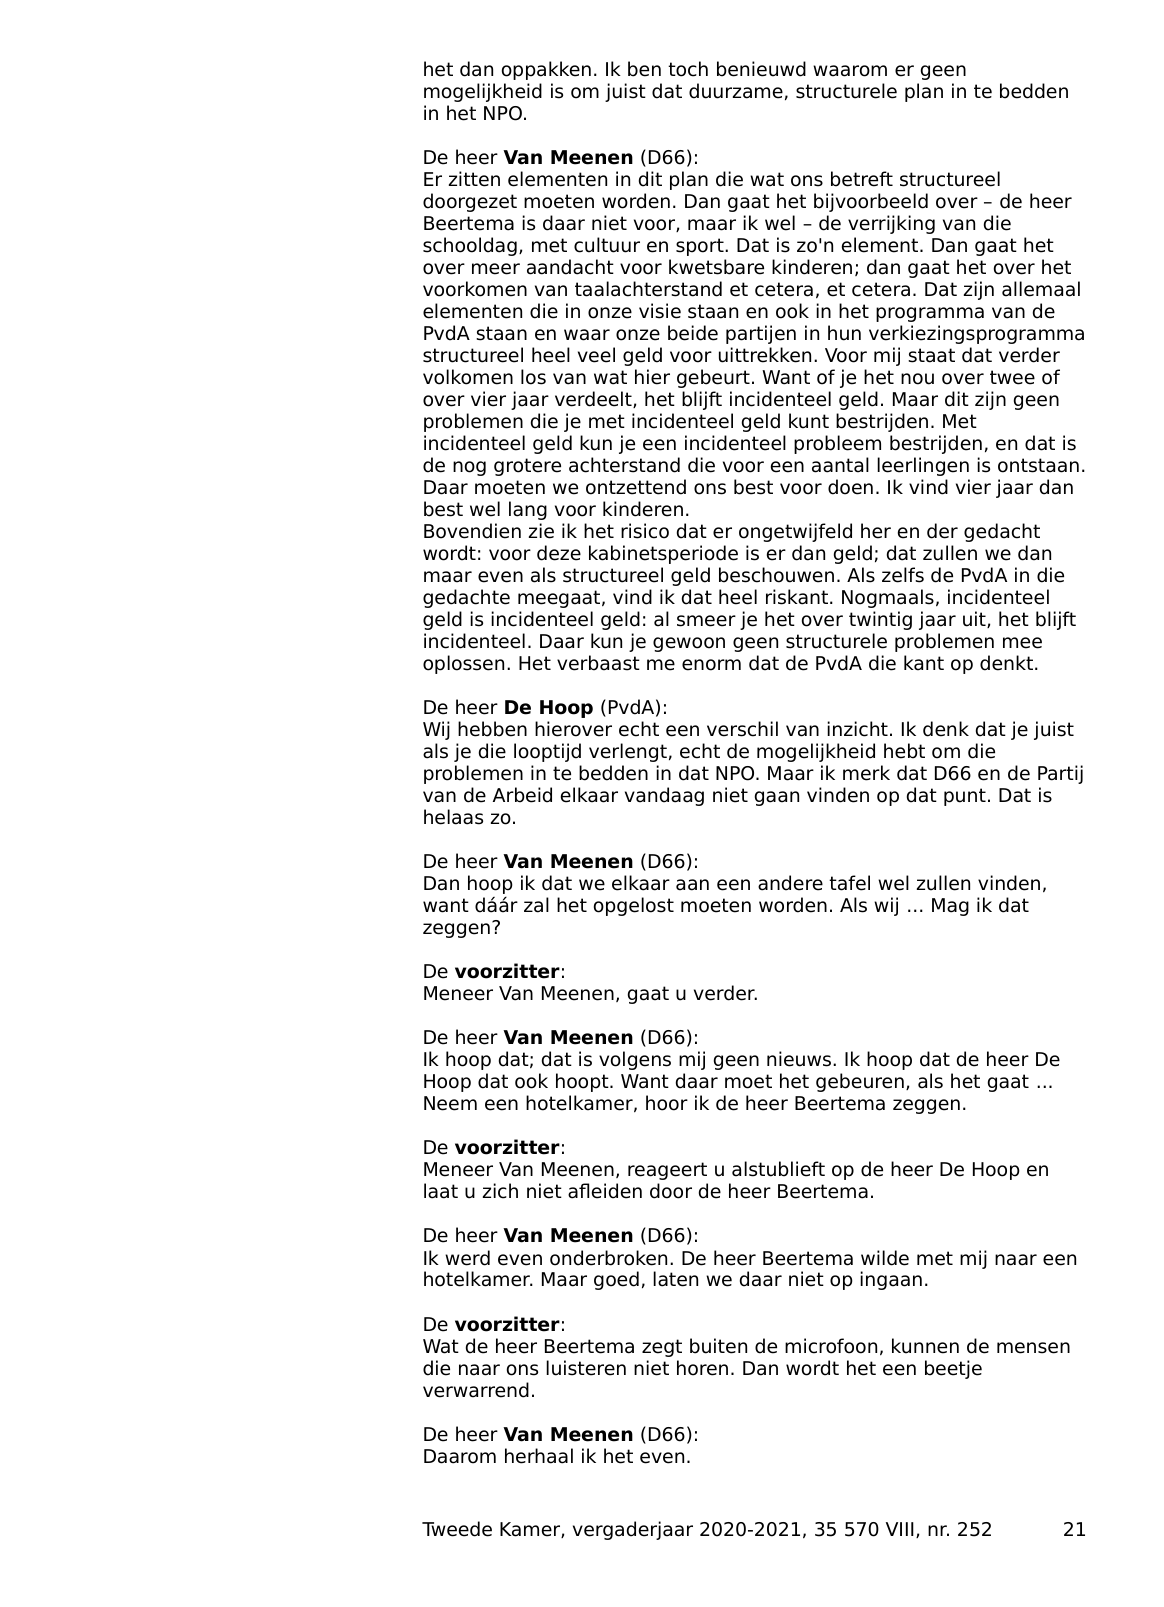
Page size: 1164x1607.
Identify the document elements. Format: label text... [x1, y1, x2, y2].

text De heer Van Meenen (D66): [422, 1424, 1087, 1446]
text Ik hoop dat; dat is volgens mij geen nieuws. Ik hoop dat de heer De Hoop dat ook hoopt. Want daar moet het gebeuren, als het gaat ... Neem een hotelkamer, hoor ik de heer Beertema zeggen. [422, 1049, 1087, 1115]
text Er zitten elementen in dit plan die wat ons betreft structureel doorgezet moeten worden. Dan gaat het bijvoorbeeld over – de heer Beertema is daar niet voor, maar ik wel – de verrijking van die schooldag, met cultuur en sport. Dat is zo'n element. Dan gaat het over meer aandacht voor kwetsbare kinderen; dan gaat het over het voorkomen van taalachterstand et cetera, et cetera. Dat zijn allemaal elementen die in onze visie staan en ook in het programma van de PvdA staan en waar onze beide partijen in hun verkiezingsprogramma structureel heel veel geld voor uittrekken. Voor mij staat dat verder volkomen los van wat hier gebeurt. Want of je het nou over twee of over vier jaar verdeelt, het blijft incidenteel geld. Maar dit zijn geen problemen die je met incidenteel geld kunt bestrijden. Met incidenteel geld kun je een incidenteel probleem bestrijden, en dat is de nog grotere achterstand die voor een aantal leerlingen is ontstaan. Daar moeten we ontzettend ons best voor doen. Ik vind vier jaar dan best wel lang voor kinderen. [422, 169, 1087, 521]
text De voorzitter: [422, 1313, 1087, 1336]
text De heer Van Meenen (D66): [422, 1027, 1087, 1049]
text Wij hebben hierover echt een verschil van inzicht. Ik denk dat je juist als je die looptijd verlengt, echt de mogelijkheid hebt om die problemen in te bedden in dat NPO. Maar ik merk dat D66 en de Partij van de Arbeid elkaar vandaag niet gaan vinden op dat punt. Dat is helaas zo. [422, 719, 1087, 829]
text De heer De Hoop (PvdA): [422, 697, 1087, 719]
text De heer Van Meenen (D66): [422, 851, 1087, 873]
text Meneer Van Meenen, reageert u alstublieft op de heer De Hoop en laat u zich niet afleiden door de heer Beertema. [422, 1159, 1087, 1203]
text De heer Van Meenen (D66): [422, 147, 1087, 169]
text Ik werd even onderbroken. De heer Beertema wilde met mij naar een hotelkamer. Maar goed, laten we daar niet op ingaan. [422, 1247, 1087, 1291]
text De heer Van Meenen (D66): [422, 1225, 1087, 1247]
text Dan hoop ik dat we elkaar aan een andere tafel wel zullen vinden, want dáár zal het opgelost moeten worden. Als wij ... Mag ik dat zeggen? [422, 873, 1087, 939]
text Bovendien zie ik het risico dat er ongetwijfeld her en der gedacht wordt: voor deze kabinetsperiode is er dan geld; dat zullen we dan maar even als structureel geld beschouwen. Als zelfs de PvdA in die gedachte meegaat, vind ik dat heel riskant. Nogmaals, incidenteel geld is incidenteel geld: al smeer je het over twintig jaar uit, het blijft incidenteel. Daar kun je gewoon geen structurele problemen mee oplossen. Het verbaast me enorm dat de PvdA die kant op denkt. [422, 521, 1087, 675]
text Daarom herhaal ik het even. [422, 1446, 1087, 1468]
text De voorzitter: [422, 1137, 1087, 1159]
text Meneer Van Meenen, gaat u verder. [422, 983, 1087, 1005]
text De voorzitter: [422, 961, 1087, 983]
text het dan oppakken. Ik ben toch benieuwd waarom er geen mogelijkheid is om juist dat duurzame, structurele plan in te bedden in het NPO. [422, 59, 1087, 125]
text Wat de heer Beertema zegt buiten de microfoon, kunnen de mensen die naar ons luisteren niet horen. Dan wordt het een beetje verwarrend. [422, 1336, 1087, 1401]
